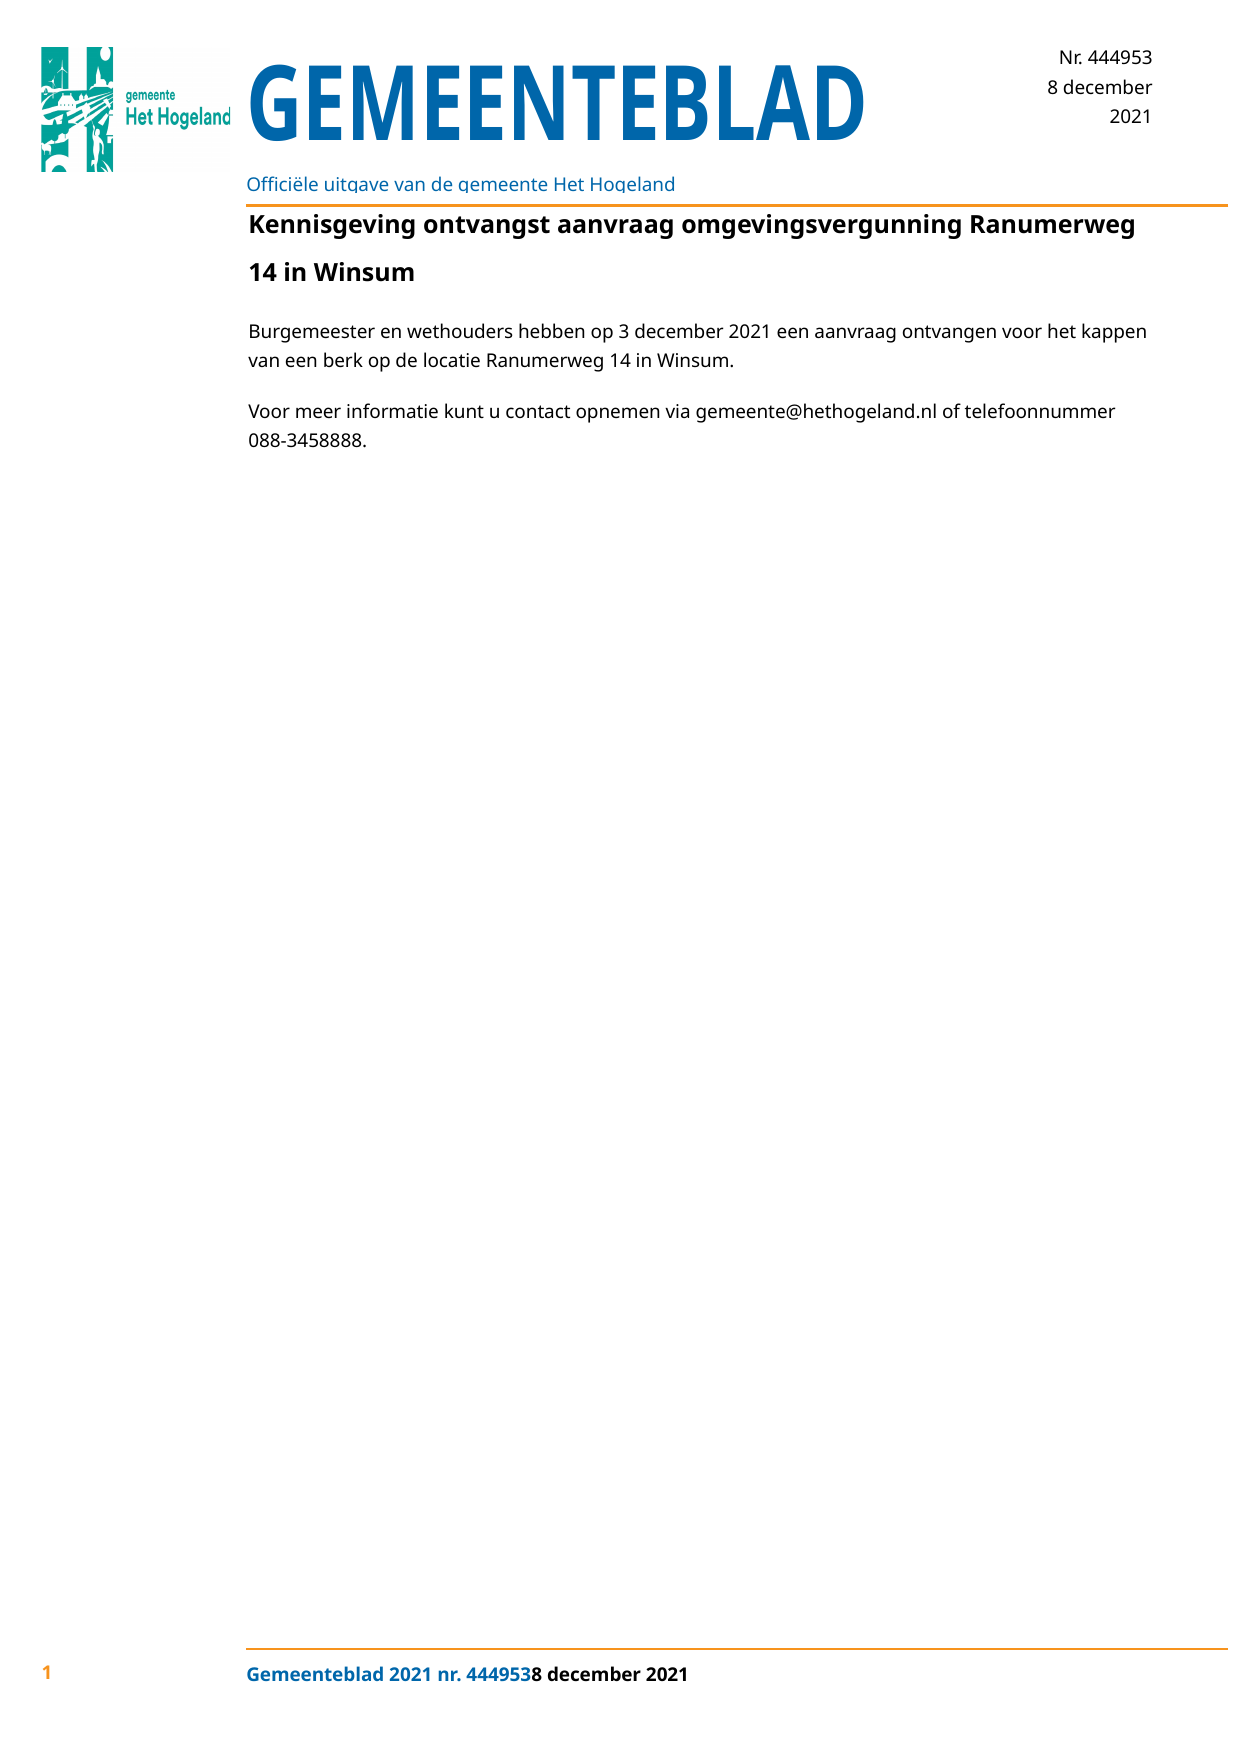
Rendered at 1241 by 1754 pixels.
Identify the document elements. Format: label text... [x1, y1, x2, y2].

text Voor meer informatie kunt u contact opnemen via gemeente@hethogeland.nl of telefoonnummer 088-3458888. [248, 398, 1152, 453]
text Burgemeester en wethouders hebben op 3 december 2021 een aanvraag ontvangen voor het kappen van een berk op de locatie Ranumerweg 14 in Winsum. [248, 318, 1152, 373]
text Kennisgeving ontvangst aanvraag omgevingsvergunning Ranumerweg 14 in Winsum [248, 207, 1152, 288]
picture [41, 47, 231, 172]
